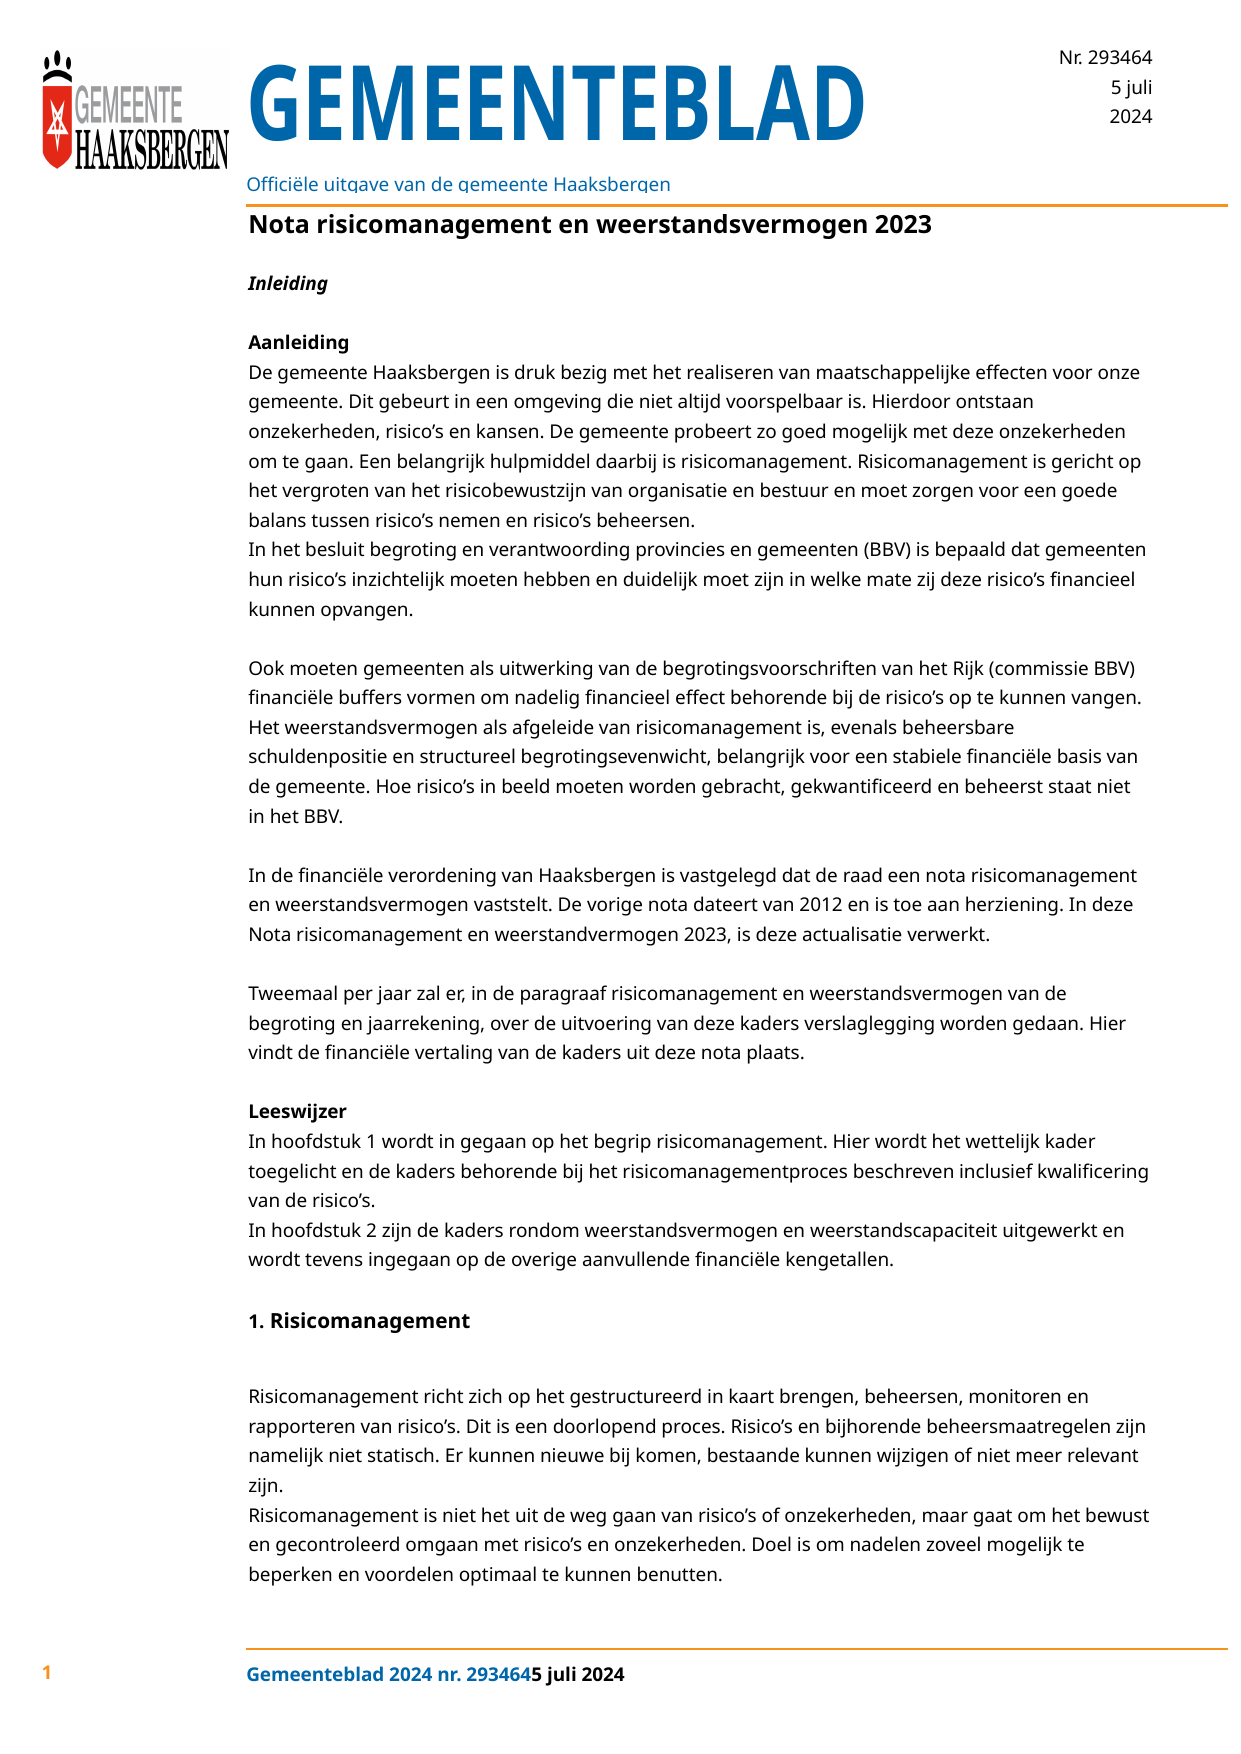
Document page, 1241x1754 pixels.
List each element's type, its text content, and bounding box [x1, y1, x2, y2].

text 1. Risicomanagement [248, 1306, 1152, 1334]
text Aanleiding [248, 329, 1152, 355]
text In hoofdstuk 2 zijn de kaders rondom weerstandsvermogen en weerstandscapaciteit uitgewerkt en wordt tevens ingegaan op de overige aanvullende financiële kengetallen. [248, 1217, 1152, 1272]
text De gemeente Haaksbergen is druk bezig met het realiseren van maatschappelijke effecten voor onze gemeente. Dit gebeurt in een omgeving die niet altijd voorspelbaar is. Hierdoor ontstaan onzekerheden, risico’s en kansen. De gemeente probeert zo goed mogelijk met deze onzekerheden om te gaan. Een belangrijk hulpmiddel daarbij is risicomanagement. Risicomanagement is gericht op het vergroten van het risicobewustzijn van organisatie en bestuur en moet zorgen voor een goede balans tussen risico’s nemen en risico’s beheersen. [248, 359, 1152, 533]
text Tweemaal per jaar zal er, in de paragraaf risicomanagement en weerstandsvermogen van de begroting en jaarrekening, over de uitvoering van deze kaders verslaglegging worden gedaan. Hier vindt de financiële vertaling van de kaders uit deze nota plaats. [248, 980, 1152, 1065]
text Leeswijzer [248, 1099, 1152, 1124]
text In hoofdstuk 1 wordt in gegaan op het begrip risicomanagement. Hier wordt het wettelijk kader toegelicht en de kaders behorende bij het risicomanagementproces beschreven inclusief kwalificering van de risico’s. [248, 1128, 1152, 1213]
text Risicomanagement richt zich op het gestructureerd in kaart brengen, beheersen, monitoren en rapporteren van risico’s. Dit is een doorlopend proces. Risico’s en bijhorende beheersmaatregelen zijn namelijk niet statisch. Er kunnen nieuwe bij komen, bestaande kunnen wijzigen of niet meer relevant zijn. [248, 1383, 1152, 1498]
text Risicomanagement is niet het uit de weg gaan van risico’s of onzekerheden, maar gaat om het bewust en gecontroleerd omgaan met risico’s en onzekerheden. Doel is om nadelen zoveel mogelijk te beperken en voordelen optimaal te kunnen benutten. [248, 1502, 1152, 1587]
text Inleiding [248, 270, 1152, 296]
text Ook moeten gemeenten als uitwerking van de begrotingsvoorschriften van het Rijk (commissie BBV) financiële buffers vormen om nadelig financieel effect behorende bij de risico’s op te kunnen vangen. Het weerstandsvermogen als afgeleide van risicomanagement is, evenals beheersbare schuldenpositie en structureel begrotingsevenwicht, belangrijk voor een stabiele financiële basis van de gemeente. Hoe risico’s in beeld moeten worden gebracht, gekwantificeerd en beheerst staat niet in het BBV. [248, 655, 1152, 828]
picture [41, 47, 231, 172]
text In de financiële verordening van Haaksbergen is vastgelegd dat de raad een nota risicomanagement en weerstandsvermogen vaststelt. De vorige nota dateert van 2012 en is toe aan herziening. In deze Nota risicomanagement en weerstandvermogen 2023, is deze actualisatie verwerkt. [248, 862, 1152, 947]
text In het besluit begroting en verantwoording provincies en gemeenten (BBV) is bepaald dat gemeenten hun risico’s inzichtelijk moeten hebben en duidelijk moet zijn in welke mate zij deze risico’s financieel kunnen opvangen. [248, 537, 1152, 621]
text Nota risicomanagement en weerstandsvermogen 2023 [248, 207, 1152, 241]
